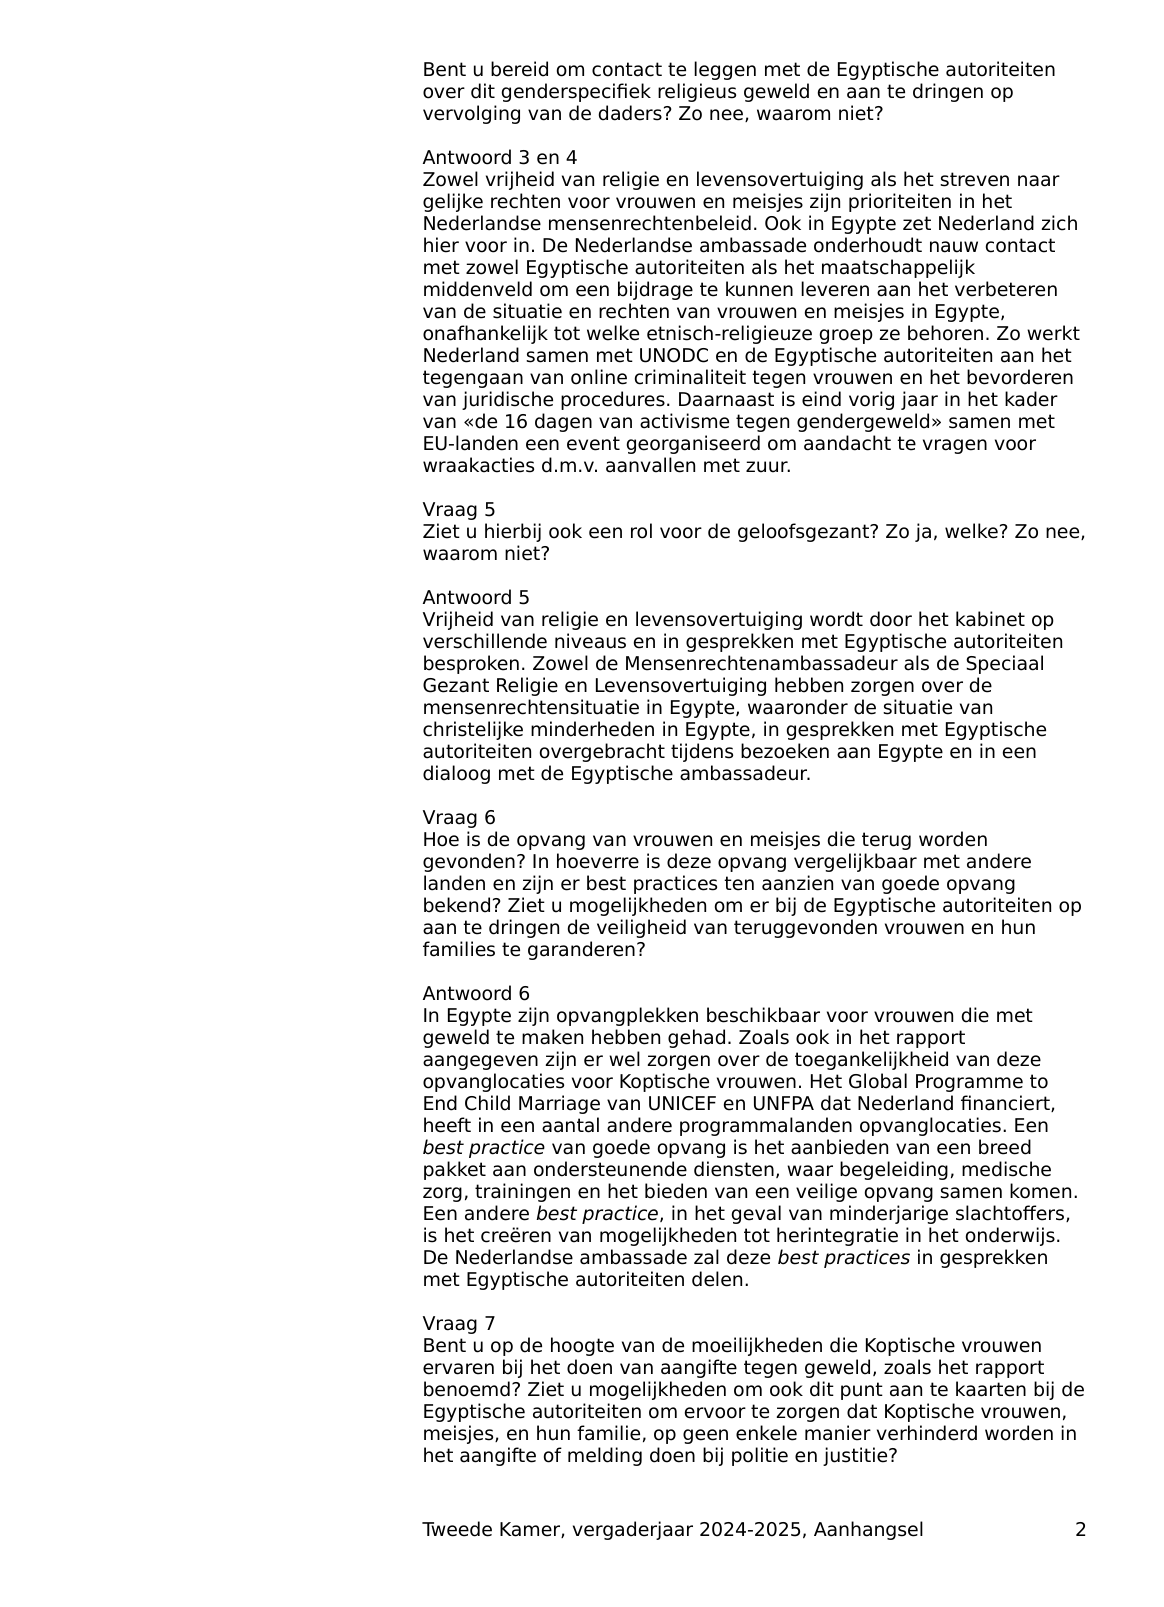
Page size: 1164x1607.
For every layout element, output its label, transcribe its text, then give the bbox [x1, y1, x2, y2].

text Zowel vrijheid van religie en levensovertuiging als het streven naar gelijke rechten voor vrouwen en meisjes zijn prioriteiten in het Nederlandse mensenrechtenbeleid. Ook in Egypte zet Nederland zich hier voor in. De Nederlandse ambassade onderhoudt nauw contact met zowel Egyptische autoriteiten als het maatschappelijk middenveld om een bijdrage te kunnen leveren aan het verbeteren van de situatie en rechten van vrouwen en meisjes in Egypte, onafhankelijk tot welke etnisch-religieuze groep ze behoren. Zo werkt Nederland samen met UNODC en de Egyptische autoriteiten aan het tegengaan van online criminaliteit tegen vrouwen en het bevorderen van juridische procedures. Daarnaast is eind vorig jaar in het kader van «de 16 dagen van activisme tegen gendergeweld» samen met EU-landen een event georganiseerd om aandacht te vragen voor wraakacties d.m.v. aanvallen met zuur. [422, 169, 1087, 477]
text Vraag 6 [422, 807, 1087, 829]
text Vrijheid van religie en levensovertuiging wordt door het kabinet op verschillende niveaus en in gesprekken met Egyptische autoriteiten besproken. Zowel de Mensenrechtenambassadeur als de Speciaal Gezant Religie en Levensovertuiging hebben zorgen over de mensenrechtensituatie in Egypte, waaronder de situatie van christelijke minderheden in Egypte, in gesprekken met Egyptische autoriteiten overgebracht tijdens bezoeken aan Egypte en in een dialoog met de Egyptische ambassadeur. [422, 609, 1087, 785]
text Antwoord 5 [422, 587, 1087, 609]
text In Egypte zijn opvangplekken beschikbaar voor vrouwen die met geweld te maken hebben gehad. Zoals ook in het rapport aangegeven zijn er wel zorgen over de toegankelijkheid van deze opvanglocaties voor Koptische vrouwen. Het Global Programme to End Child Marriage van UNICEF en UNFPA dat Nederland financiert, heeft in een aantal andere programmalanden opvanglocaties. Een best practice van goede opvang is het aanbieden van een breed pakket aan ondersteunende diensten, waar begeleiding, medische zorg, trainingen en het bieden van een veilige opvang samen komen. Een andere best practice, in het geval van minderjarige slachtoffers, is het creëren van mogelijkheden tot herintegratie in het onderwijs. De Nederlandse ambassade zal deze best practices in gesprekken met Egyptische autoriteiten delen. [422, 1005, 1087, 1291]
text Ziet u hierbij ook een rol voor de geloofsgezant? Zo ja, welke? Zo nee, waarom niet? [422, 521, 1087, 565]
text Bent u op de hoogte van de moeilijkheden die Koptische vrouwen ervaren bij het doen van aangifte tegen geweld, zoals het rapport benoemd? Ziet u mogelijkheden om ook dit punt aan te kaarten bij de Egyptische autoriteiten om ervoor te zorgen dat Koptische vrouwen, meisjes, en hun familie, op geen enkele manier verhinderd worden in het aangifte of melding doen bij politie en justitie? [422, 1335, 1087, 1467]
text Antwoord 3 en 4 [422, 147, 1087, 169]
text Antwoord 6 [422, 983, 1087, 1005]
text Vraag 7 [422, 1313, 1087, 1335]
text Hoe is de opvang van vrouwen en meisjes die terug worden gevonden? In hoeverre is deze opvang vergelijkbaar met andere landen en zijn er best practices ten aanzien van goede opvang bekend? Ziet u mogelijkheden om er bij de Egyptische autoriteiten op aan te dringen de veiligheid van teruggevonden vrouwen en hun families te garanderen? [422, 829, 1087, 961]
text Vraag 5 [422, 499, 1087, 521]
text Bent u bereid om contact te leggen met de Egyptische autoriteiten over dit genderspecifiek religieus geweld en aan te dringen op vervolging van de daders? Zo nee, waarom niet? [422, 59, 1087, 125]
